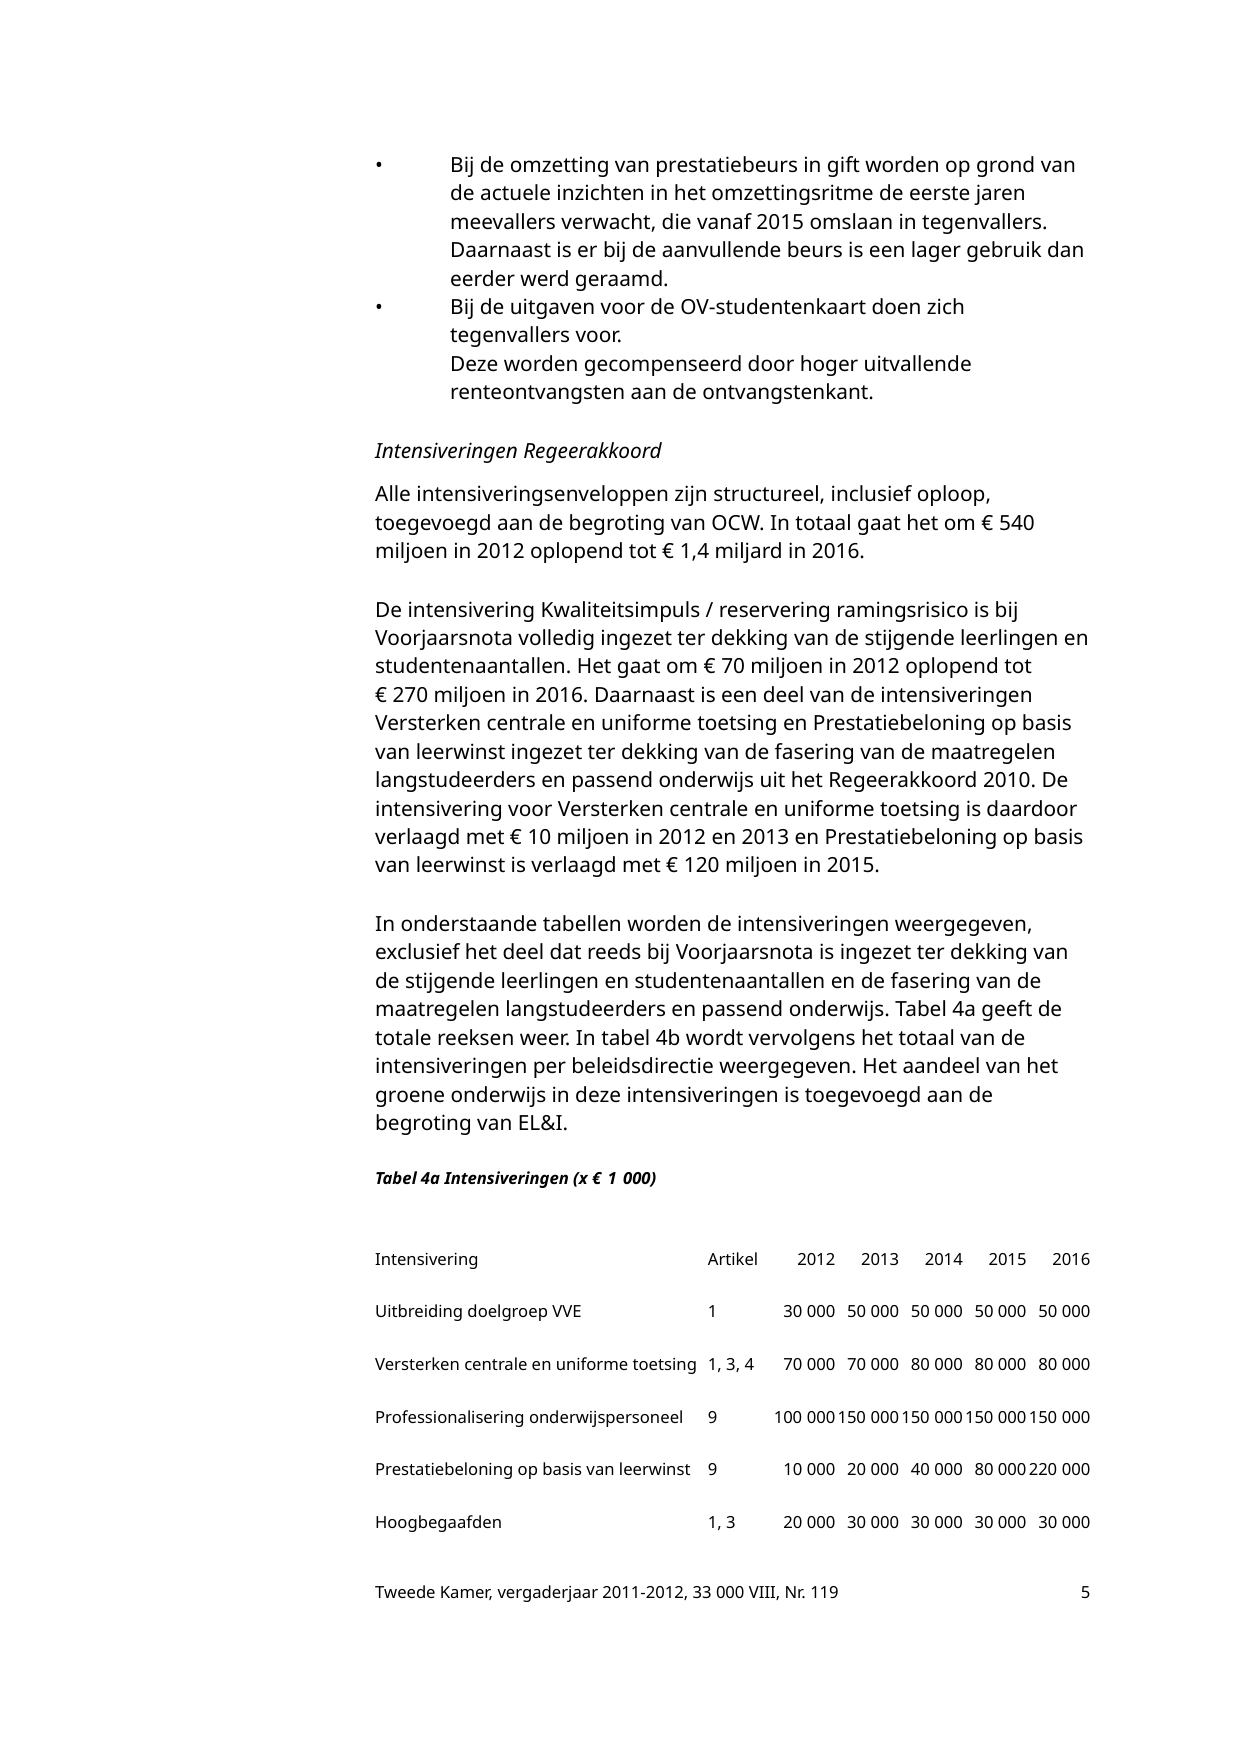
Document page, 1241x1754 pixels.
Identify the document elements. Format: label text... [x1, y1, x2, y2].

table_cell 30 000 [835, 1511, 899, 1533]
table_cell 20 000 [771, 1511, 835, 1533]
table_cell Versterken centrale en uniforme toetsing [375, 1353, 708, 1405]
table_cell 9 [708, 1405, 771, 1458]
table_header 2015 [963, 1247, 1026, 1300]
text Tabel 4a Intensiveringen (x € 1 000) [375, 1167, 1090, 1189]
list Deze worden gecompenseerd door hoger uitvallende renteontvangsten aan de ontvangstenkant. [375, 349, 1090, 406]
table_cell 1, 3, 4 [708, 1353, 771, 1405]
table_cell 30 000 [771, 1300, 835, 1353]
table_cell 150 000 [963, 1405, 1026, 1458]
table_header 2014 [899, 1247, 963, 1300]
table_cell Prestatiebeloning op basis van leerwinst [375, 1458, 708, 1511]
table_cell 150 000 [835, 1405, 899, 1458]
table_cell 80 000 [1026, 1353, 1090, 1405]
table_cell 80 000 [963, 1353, 1026, 1405]
table_cell 1, 3 [708, 1511, 771, 1533]
table_cell Hoogbegaafden [375, 1511, 708, 1533]
table_header 2016 [1026, 1247, 1090, 1300]
text In onderstaande tabellen worden de intensiveringen weergegeven, exclusief het deel dat reeds bij Voorjaarsnota is ingezet ter dekking van de stijgende leerlingen en studentenaantallen en de fasering van de maatregelen langstudeerders en passend onderwijs. Tabel 4a geeft de totale reeksen weer. In tabel 4b wordt vervolgens het totaal van de intensiveringen per beleidsdirectie weergegeven. Het aandeel van het groene onderwijs in deze intensiveringen is toegevoegd aan de begroting van EL&I. [375, 909, 1090, 1137]
list Daarnaast is er bij de aanvullende beurs is een lager gebruik dan eerder werd geraamd. [375, 235, 1090, 292]
text Alle intensiveringsenveloppen zijn structureel, inclusief oploop, toegevoegd aan de begroting van OCW. In totaal gaat het om € 540 miljoen in 2012 oplopend tot € 1,4 miljard in 2016. [375, 479, 1090, 565]
list Bij de uitgaven voor de OV-studentenkaart doen zich tegenvallers voor. [375, 292, 1090, 349]
table_header Intensivering [375, 1247, 708, 1300]
table_cell 40 000 [899, 1458, 963, 1511]
table_cell 70 000 [771, 1353, 835, 1405]
list Bij de omzetting van prestatiebeurs in gift worden op grond van de actuele inzichten in het omzettingsritme de eerste jaren meevallers verwacht, die vanaf 2015 omslaan in tegenvallers. [375, 150, 1090, 235]
table_cell 1 [708, 1300, 771, 1353]
table_cell 50 000 [1026, 1300, 1090, 1353]
table_cell 50 000 [899, 1300, 963, 1353]
table_cell 20 000 [835, 1458, 899, 1511]
table_cell 10 000 [771, 1458, 835, 1511]
table_cell 150 000 [899, 1405, 963, 1458]
table_header Artikel [708, 1247, 771, 1300]
text De intensivering Kwaliteitsimpuls / reservering ramingsrisico is bij Voorjaarsnota volledig ingezet ter dekking van de stijgende leerlingen en studentenaantallen. Het gaat om € 70 miljoen in 2012 oplopend tot € 270 miljoen in 2016. Daarnaast is een deel van de intensiveringen Versterken centrale en uniforme toetsing en Prestatiebeloning op basis van leerwinst ingezet ter dekking van de fasering van de maatregelen langstudeerders en passend onderwijs uit het Regeerakkoord 2010. De intensivering voor Versterken centrale en uniforme toetsing is daardoor verlaagd met € 10 miljoen in 2012 en 2013 en Prestatiebeloning op basis van leerwinst is verlaagd met € 120 miljoen in 2015. [375, 595, 1090, 879]
table_cell 80 000 [899, 1353, 963, 1405]
table_header 2013 [835, 1247, 899, 1300]
text Intensiveringen Regeerakkoord [375, 436, 1090, 464]
table_cell 50 000 [835, 1300, 899, 1353]
table_cell 100 000 [771, 1405, 835, 1458]
table_cell 80 000 [963, 1458, 1026, 1511]
table_header 2012 [771, 1247, 835, 1300]
table_cell 9 [708, 1458, 771, 1511]
table_cell 30 000 [963, 1511, 1026, 1533]
table_cell 30 000 [899, 1511, 963, 1533]
table_cell 150 000 [1026, 1405, 1090, 1458]
table_cell 220 000 [1026, 1458, 1090, 1511]
table_cell 50 000 [963, 1300, 1026, 1353]
table_cell 70 000 [835, 1353, 899, 1405]
table_cell 30 000 [1026, 1511, 1090, 1533]
table_cell Uitbreiding doelgroep VVE [375, 1300, 708, 1353]
table_cell Professionalisering onderwijspersoneel [375, 1405, 708, 1458]
